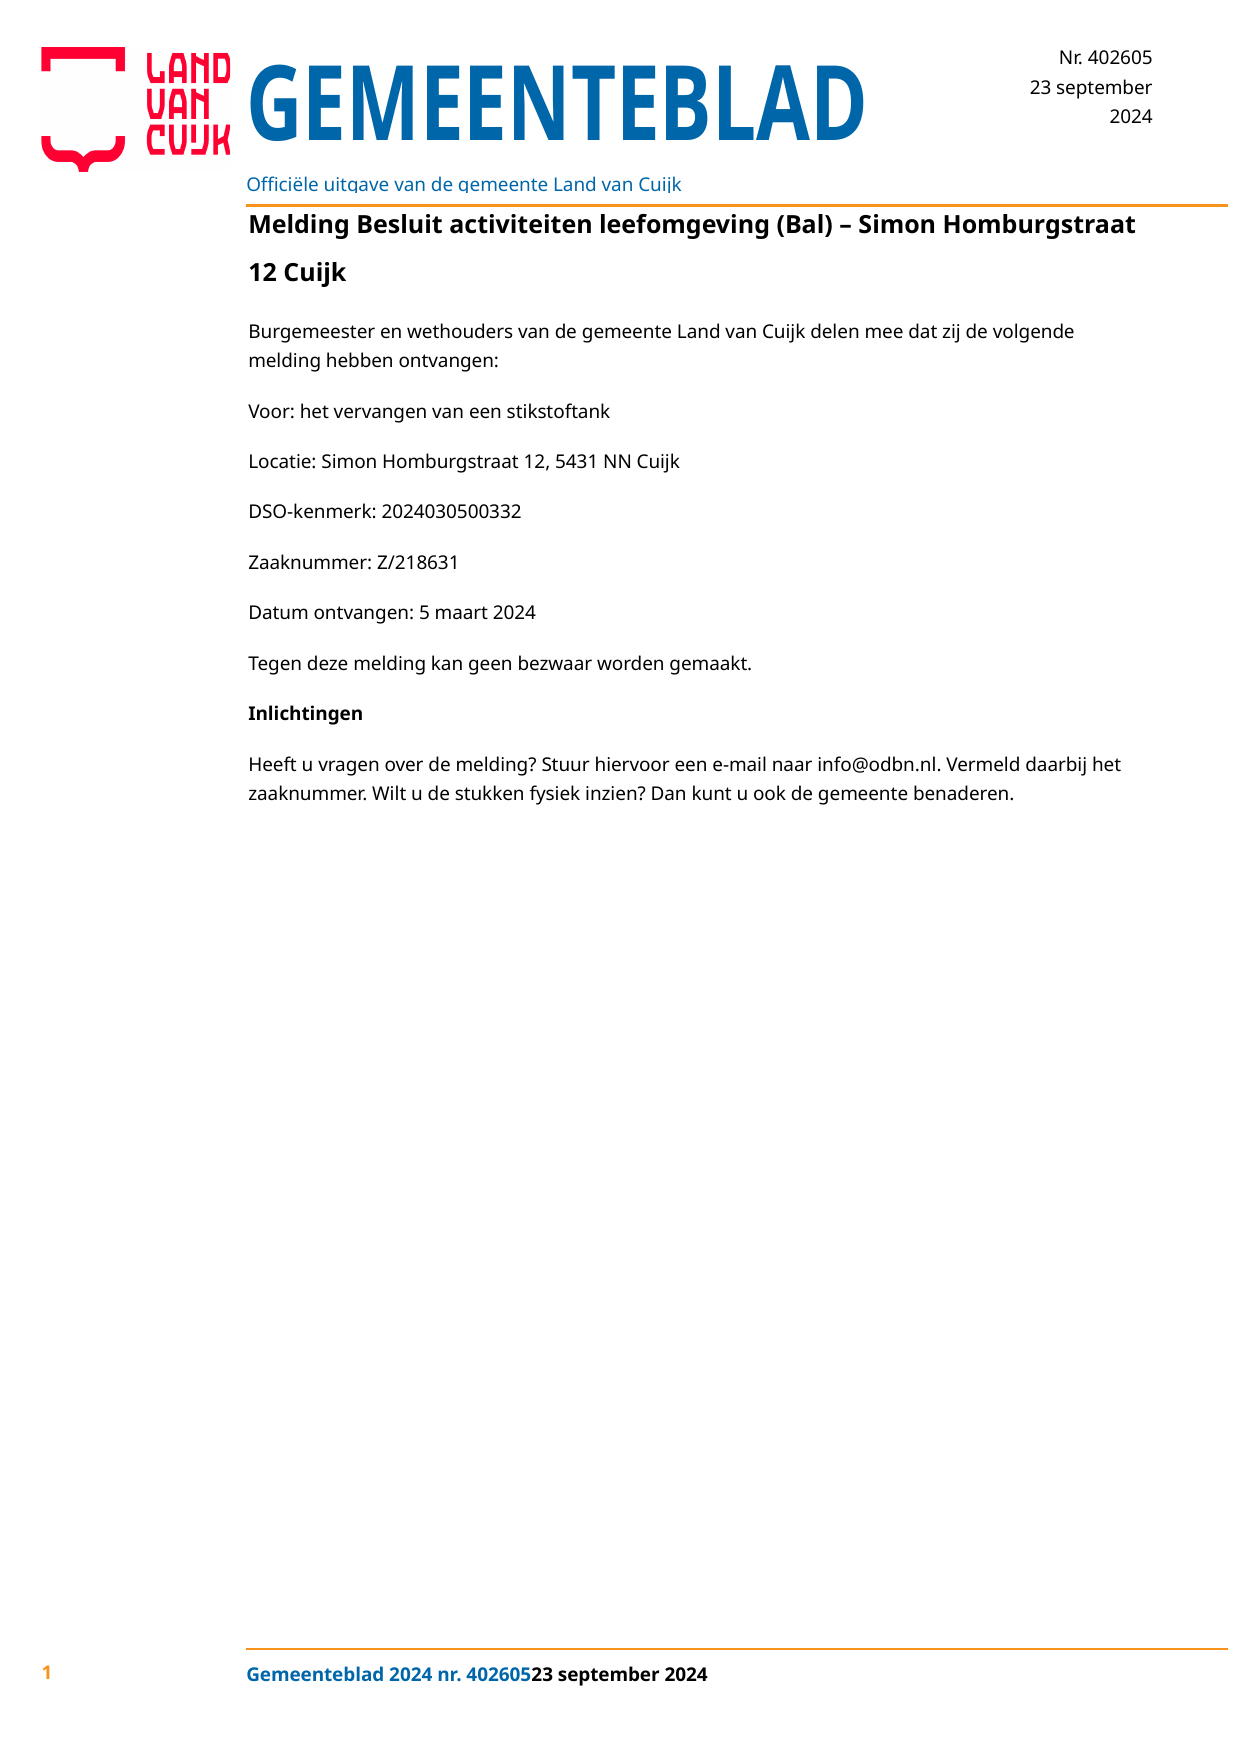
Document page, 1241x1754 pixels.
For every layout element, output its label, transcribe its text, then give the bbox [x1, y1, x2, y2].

text Datum ontvangen: 5 maart 2024 [248, 599, 1152, 625]
text DSO-kenmerk: 2024030500332 [248, 499, 1152, 524]
text Zaaknummer: Z/218631 [248, 549, 1152, 575]
text Heeft u vragen over de melding? Stuur hiervoor een e-mail naar info@odbn.nl. Vermeld daarbij het zaaknummer. Wilt u de stukken fysiek inzien? Dan kunt u ook de gemeente benaderen. [248, 751, 1152, 806]
text Burgemeester en wethouders van de gemeente Land van Cuijk delen mee dat zij de volgende melding hebben ontvangen: [248, 318, 1152, 373]
text Voor: het vervangen van een stikstoftank [248, 398, 1152, 424]
text Tegen deze melding kan geen bezwaar worden gemaakt. [248, 650, 1152, 676]
text Locatie: Simon Homburgstraat 12, 5431 NN Cuijk [248, 448, 1152, 474]
text Inlichtingen [248, 700, 1152, 726]
text Melding Besluit activiteiten leefomgeving (Bal) – Simon Homburgstraat 12 Cuijk [248, 207, 1152, 288]
picture [41, 47, 231, 172]
